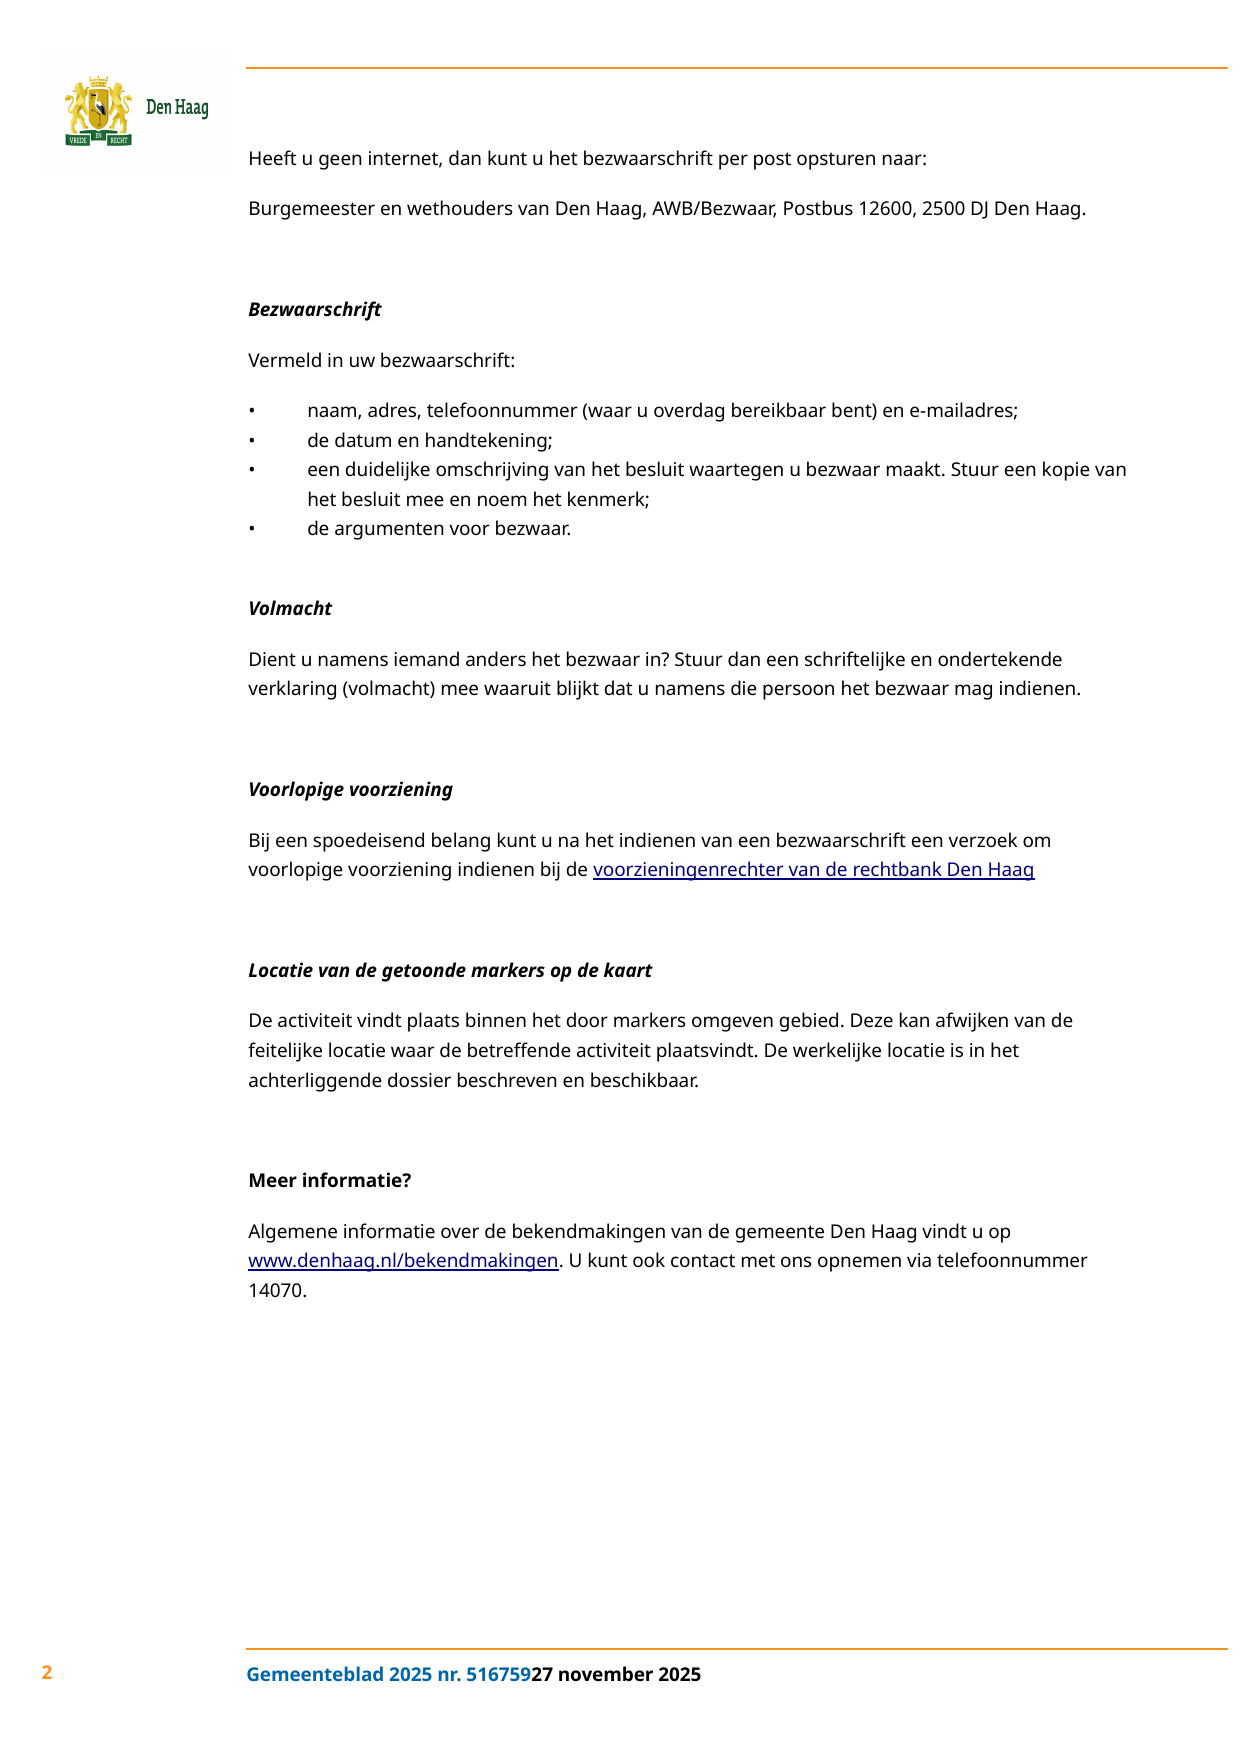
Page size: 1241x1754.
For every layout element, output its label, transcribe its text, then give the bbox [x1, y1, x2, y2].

text Heeft u geen internet, dan kunt u het bezwaarschrift per post opsturen naar: [248, 145, 1152, 171]
list de datum en handtekening; [248, 427, 1152, 453]
text Vermeld in uw bezwaarschrift: [248, 347, 1152, 373]
list naam, adres, telefoonnummer (waar u overdag bereikbaar bent) en e-mailadres; [248, 397, 1152, 423]
list de argumenten voor bezwaar. [248, 516, 1152, 541]
text Bij een spoedeisend belang kunt u na het indienen van een bezwaarschrift een verzoek om voorlopige voorziening indienen bij de voorzieningenrechter van de rechtbank Den Haag [248, 827, 1152, 882]
text Volmacht [248, 596, 1152, 621]
text De activiteit vindt plaats binnen het door markers omgeven gebied. Deze kan afwijken van de feitelijke locatie waar de betreffende activiteit plaatsvindt. De werkelijke locatie is in het achterliggende dossier beschreven en beschikbaar. [248, 1008, 1152, 1093]
list een duidelijke omschrijving van het besluit waartegen u bezwaar maakt. Stuur een kopie van het besluit mee en noem het kenmerk; [248, 456, 1152, 512]
text Voorlopige voorziening [248, 776, 1152, 802]
text Locatie van de getoonde markers op de kaart [248, 957, 1152, 983]
text Burgemeester en wethouders van Den Haag, AWB/Bezwaar, Postbus 12600, 2500 DJ Den Haag. [248, 196, 1152, 221]
text Meer informatie? [248, 1168, 1152, 1193]
text Bezwaarschrift [248, 296, 1152, 322]
picture [41, 47, 231, 172]
text Algemene informatie over de bekendmakingen van de gemeente Den Haag vindt u op www.denhaag.nl/bekendmakingen. U kunt ook contact met ons opnemen via telefoonnummer 14070. [248, 1218, 1152, 1303]
text Dient u namens iemand anders het bezwaar in? Stuur dan een schriftelijke en ondertekende verklaring (volmacht) mee waaruit blijkt dat u namens die persoon het bezwaar mag indienen. [248, 646, 1152, 701]
